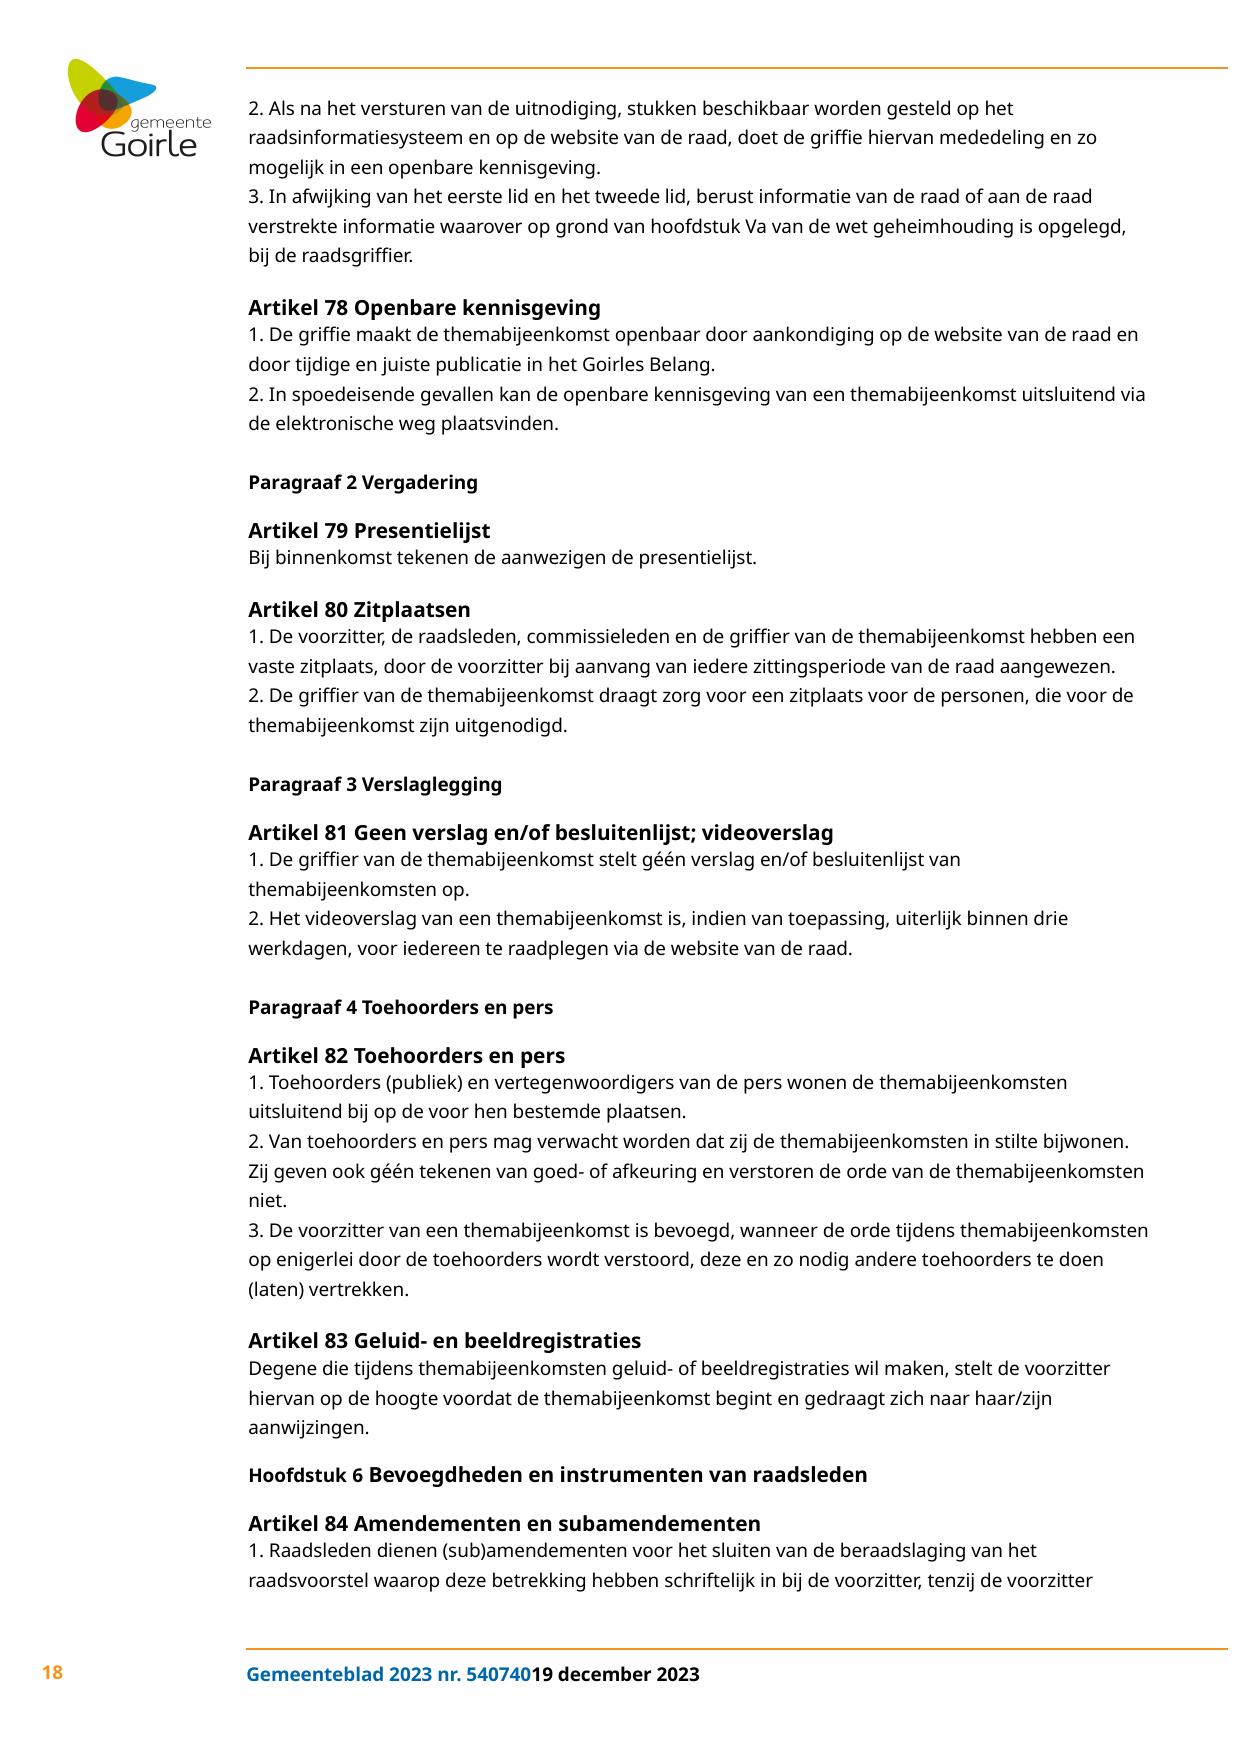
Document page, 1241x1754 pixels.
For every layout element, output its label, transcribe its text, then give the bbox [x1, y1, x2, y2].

text Artikel 84 Amendementen en subamendementen [248, 1509, 1152, 1538]
text 1. Raadsleden dienen (sub)amendementen voor het sluiten van de beraadslaging van het raadsvoorstel waarop deze betrekking hebben schriftelijk in bij de voorzitter, tenzij de voorzitter [248, 1538, 1152, 1593]
text 1. Toehoorders (publiek) en vertegenwoordigers van de pers wonen de themabijeenkomsten uitsluitend bij op de voor hen bestemde plaatsen. [248, 1069, 1152, 1124]
text Paragraaf 4 Toehoorders en pers [248, 994, 1152, 1020]
text Bij binnenkomst tekenen de aanwezigen de presentielijst. [248, 544, 1152, 570]
text 2. De griffier van de themabijeenkomst draagt zorg voor een zitplaats voor de personen, die voor de themabijeenkomst zijn uitgenodigd. [248, 682, 1152, 738]
text Artikel 80 Zitplaatsen [248, 595, 1152, 623]
text Artikel 81 Geen verslag en/of besluitenlijst; videoverslag [248, 818, 1152, 846]
text Artikel 78 Openbare kennisgeving [248, 293, 1152, 322]
text 3. De voorzitter van een themabijeenkomst is bevoegd, wanneer de orde tijdens themabijeenkomsten op enigerlei door de toehoorders wordt verstoord, deze en zo nodig andere toehoorders te doen (laten) vertrekken. [248, 1217, 1152, 1302]
text Artikel 82 Toehoorders en pers [248, 1041, 1152, 1069]
text 3. In afwijking van het eerste lid en het tweede lid, berust informatie van de raad of aan de raad verstrekte informatie waarover op grond van hoofdstuk Va van de wet geheimhouding is opgelegd, bij de raadsgriffier. [248, 183, 1152, 268]
text 2. Het videoverslag van een themabijeenkomst is, indien van toepassing, uiterlijk binnen drie werkdagen, voor iedereen te raadplegen via de website van de raad. [248, 905, 1152, 961]
text Paragraaf 3 Verslaglegging [248, 771, 1152, 797]
text 1. De griffie maakt de themabijeenkomst openbaar door aankondiging op de website van de raad en door tijdige en juiste publicatie in het Goirles Belang. [248, 322, 1152, 377]
text 2. Van toehoorders en pers mag verwacht worden dat zij de themabijeenkomsten in stilte bijwonen. Zij geven ook géén tekenen van goed- of afkeuring en verstoren de orde van de themabijeenkomsten niet. [248, 1128, 1152, 1213]
text 2. In spoedeisende gevallen kan de openbare kennisgeving van een themabijeenkomst uitsluitend via de elektronische weg plaatsvinden. [248, 381, 1152, 436]
text 1. De voorzitter, de raadsleden, commissieleden en de griffier van de themabijeenkomst hebben een vaste zitplaats, door de voorzitter bij aanvang van iedere zittingsperiode van de raad aangewezen. [248, 623, 1152, 679]
text Artikel 79 Presentielijst [248, 516, 1152, 544]
text Artikel 83 Geluid- en beeldregistraties [248, 1327, 1152, 1355]
text Paragraaf 2 Vergadering [248, 469, 1152, 495]
text 1. De griffier van de themabijeenkomst stelt géén verslag en/of besluitenlijst van themabijeenkomsten op. [248, 846, 1152, 902]
text Degene die tijdens themabijeenkomsten geluid- of beeldregistraties wil maken, stelt de voorzitter hiervan op de hoogte voordat de themabijeenkomst begint en gedraagt zich naar haar/zijn aanwijzingen. [248, 1355, 1152, 1440]
text 2. Als na het versturen van de uitnodiging, stukken beschikbaar worden gesteld op het raadsinformatiesysteem en op de website van de raad, doet de griffie hiervan mededeling en zo mogelijk in een openbare kennisgeving. [248, 95, 1152, 180]
text Hoofdstuk 6 Bevoegdheden en instrumenten van raadsleden [248, 1460, 1152, 1488]
picture [41, 47, 231, 172]
